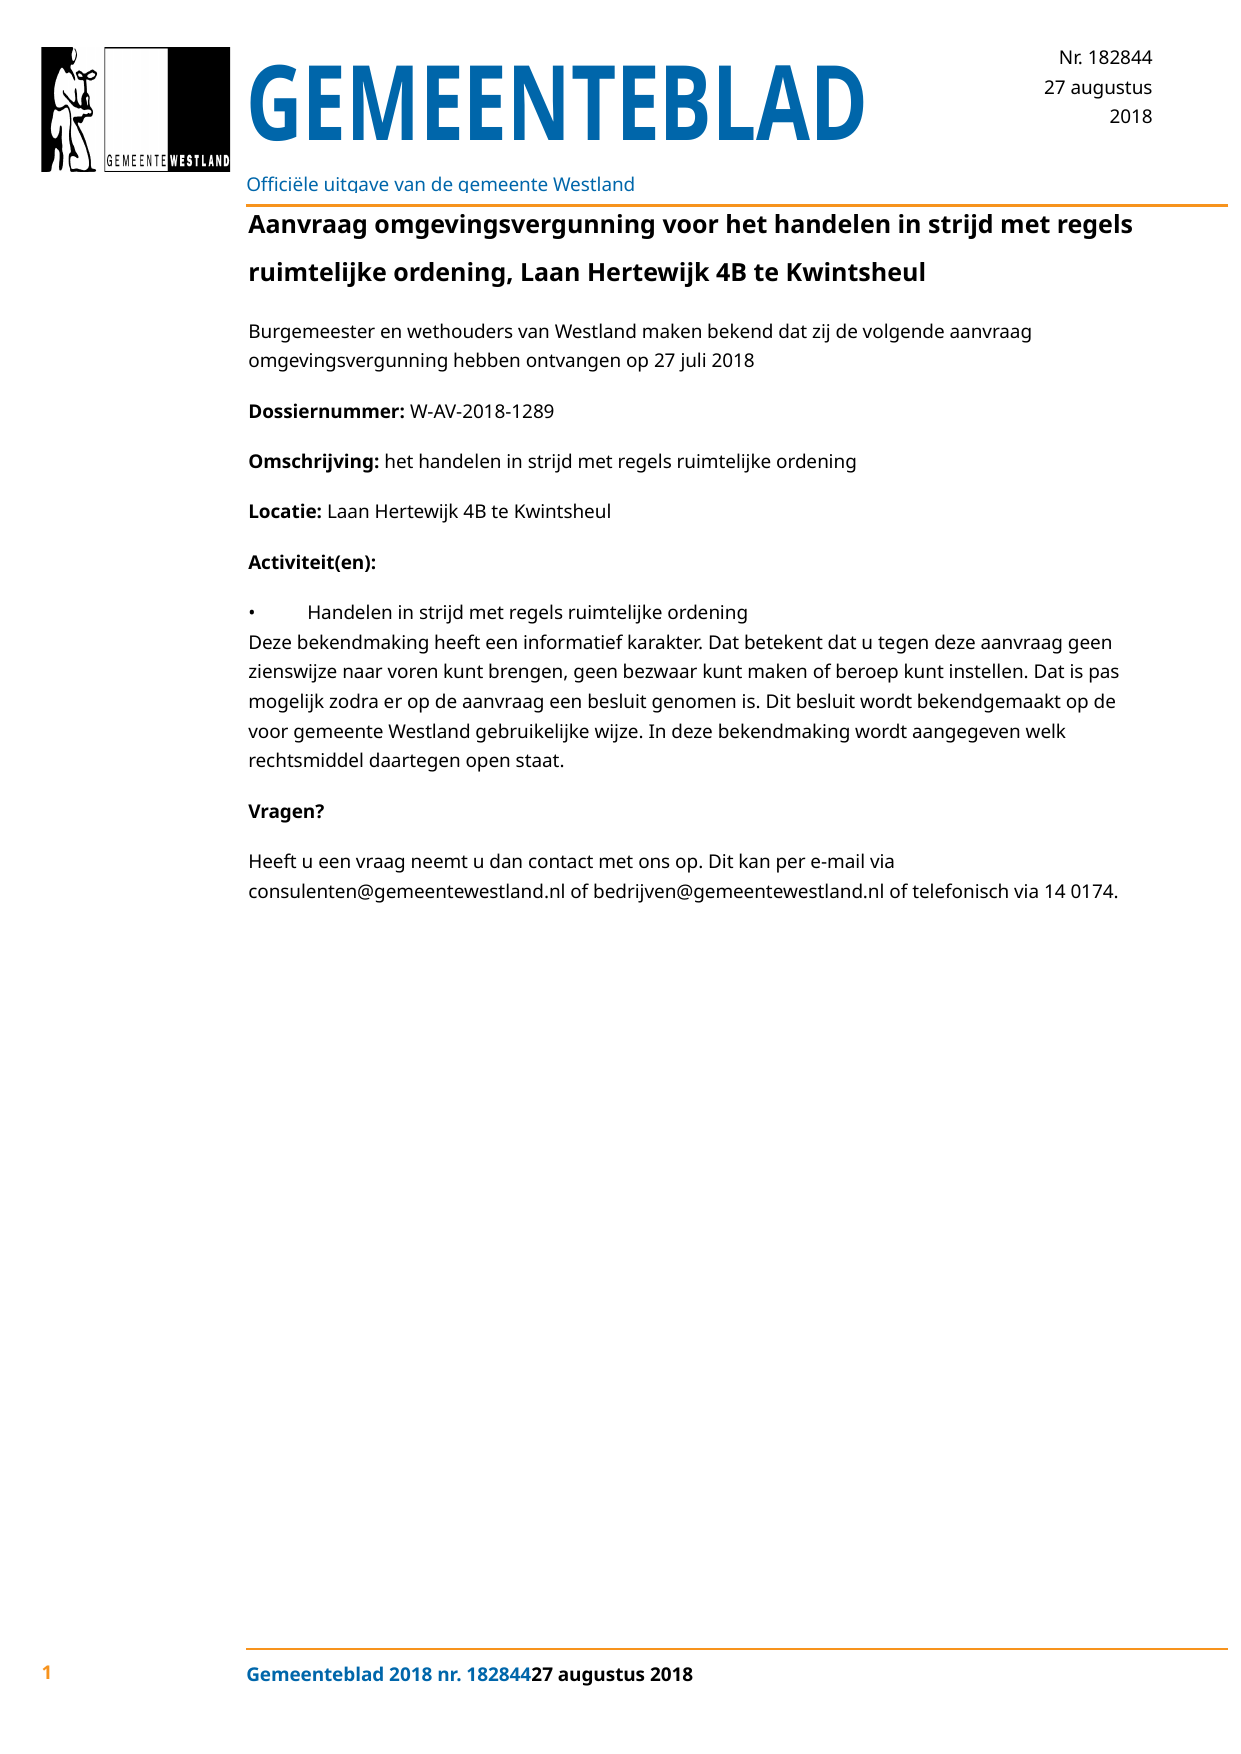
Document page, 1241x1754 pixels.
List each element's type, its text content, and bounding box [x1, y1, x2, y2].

text Omschrijving: het handelen in strijd met regels ruimtelijke ordening [248, 448, 1152, 474]
text Locatie: Laan Hertewijk 4B te Kwintsheul [248, 499, 1152, 524]
text Aanvraag omgevingsvergunning voor het handelen in strijd met regels ruimtelijke ordening, Laan Hertewijk 4B te Kwintsheul [248, 207, 1152, 288]
text Vragen? [248, 798, 1152, 824]
text Dossiernummer: W-AV-2018-1289 [248, 398, 1152, 424]
picture [41, 47, 231, 172]
text Burgemeester en wethouders van Westland maken bekend dat zij de volgende aanvraag omgevingsvergunning hebben ontvangen op 27 juli 2018 [248, 318, 1152, 373]
text Heeft u een vraag neemt u dan contact met ons op. Dit kan per e-mail via consulenten@gemeentewestland.nl of bedrijven@gemeentewestland.nl of telefonisch via 14 0174. [248, 848, 1152, 904]
text Activiteit(en): [248, 549, 1152, 575]
list Handelen in strijd met regels ruimtelijke ordening [248, 599, 1152, 625]
text Deze bekendmaking heeft een informatief karakter. Dat betekent dat u tegen deze aanvraag geen zienswijze naar voren kunt brengen, geen bezwaar kunt maken of beroep kunt instellen. Dat is pas mogelijk zodra er op de aanvraag een besluit genomen is. Dit besluit wordt bekendgemaakt op de voor gemeente Westland gebruikelijke wijze. In deze bekendmaking wordt aangegeven welk rechtsmiddel daartegen open staat. [248, 629, 1152, 773]
